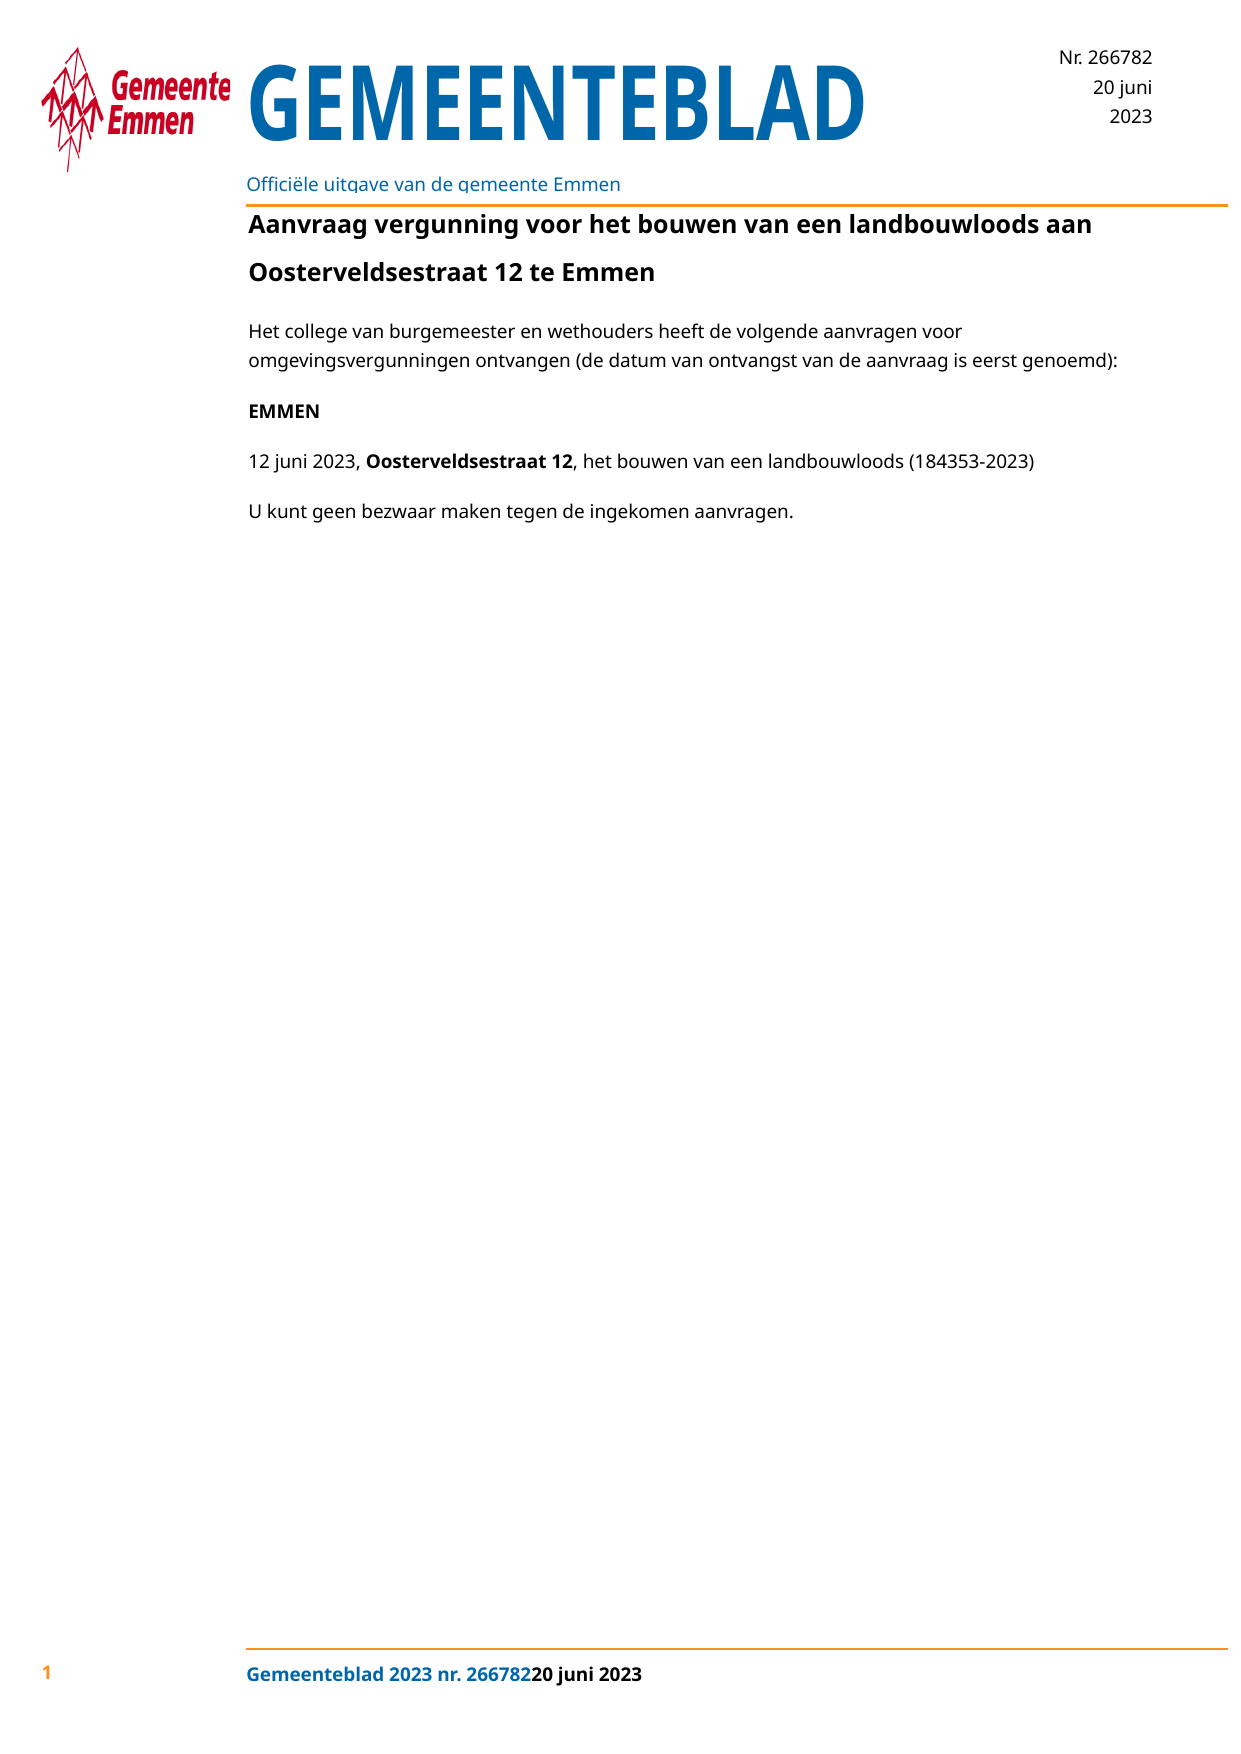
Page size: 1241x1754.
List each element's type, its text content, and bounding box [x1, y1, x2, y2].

text Aanvraag vergunning voor het bouwen van een landbouwloods aan Oosterveldsestraat 12 te Emmen [248, 207, 1152, 288]
text Het college van burgemeester en wethouders heeft de volgende aanvragen voor omgevingsvergunningen ontvangen (de datum van ontvangst van de aanvraag is eerst genoemd): [248, 318, 1152, 373]
picture [41, 47, 231, 172]
text 12 juni 2023, Oosterveldsestraat 12, het bouwen van een landbouwloods (184353-2023) [248, 448, 1152, 474]
text U kunt geen bezwaar maken tegen de ingekomen aanvragen. [248, 499, 1152, 524]
text EMMEN [248, 398, 1152, 424]
